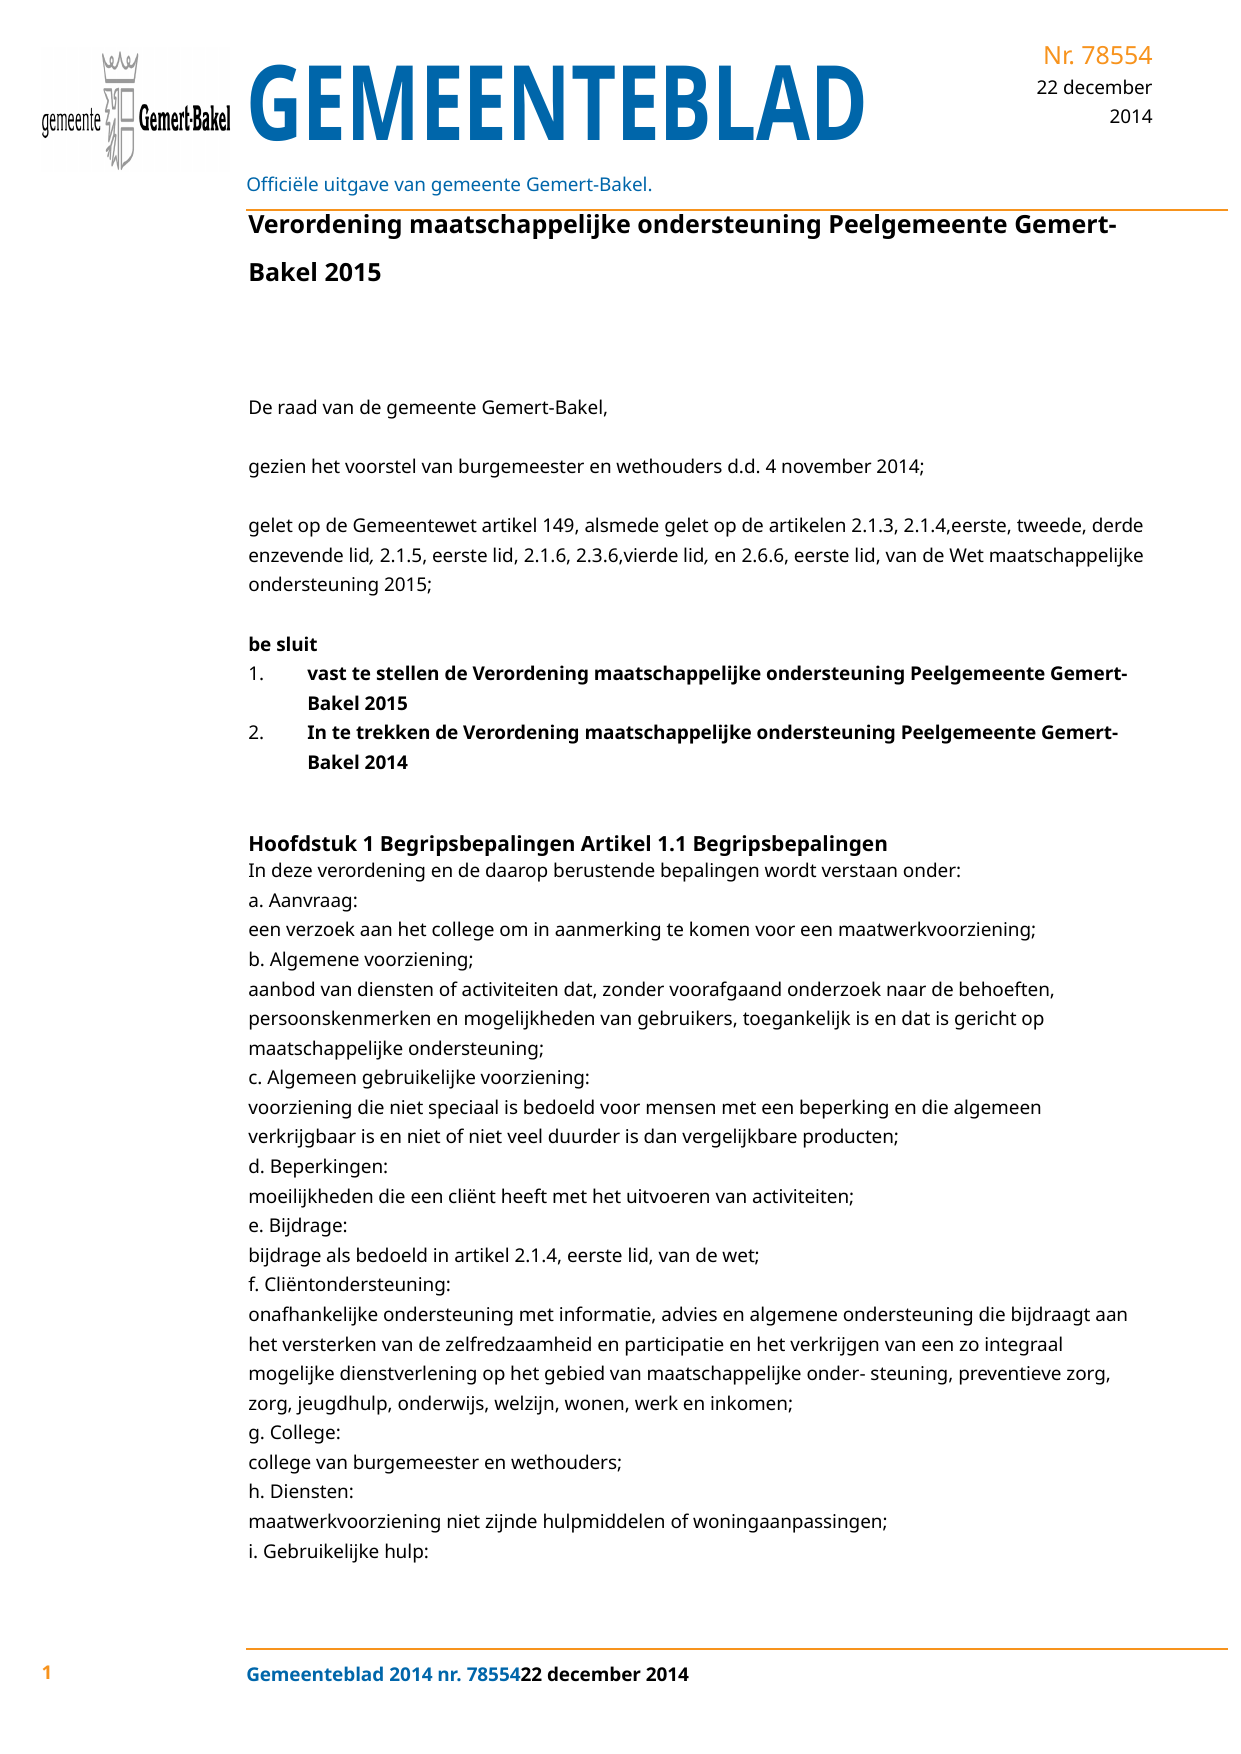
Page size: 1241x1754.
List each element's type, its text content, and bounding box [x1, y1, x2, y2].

text b. Algemene voorziening; [248, 946, 1152, 972]
text be sluit [248, 631, 1152, 656]
list vast te stellen de Verordening maatschappelijke ondersteuning Peelgemeente Gemert-Bakel 2015 [248, 660, 1152, 716]
text In deze verordening en de daarop berustende bepalingen wordt verstaan onder: [248, 857, 1152, 883]
text maatwerkvoorziening niet zijnde hulpmiddelen of woningaanpassingen; [248, 1508, 1152, 1534]
text bijdrage als bedoeld in artikel 2.1.4, eerste lid, van de wet; [248, 1242, 1152, 1268]
text i. Gebruikelijke hulp: [248, 1538, 1152, 1564]
text onafhankelijke ondersteuning met informatie, advies en algemene ondersteuning die bijdraagt aan het versterken van de zelfredzaamheid en participatie en het verkrijgen van een zo integraal mogelijke dienstverlening op het gebied van maatschappelijke onder- steuning, preventieve zorg, zorg, jeugdhulp, onderwijs, welzijn, wonen, werk en inkomen; [248, 1301, 1152, 1416]
text college van burgemeester en wethouders; [248, 1449, 1152, 1475]
text een verzoek aan het college om in aanmerking te komen voor een maatwerkvoorziening; [248, 917, 1152, 942]
text gezien het voorstel van burgemeester en wethouders d.d. 4 november 2014; [248, 453, 1152, 479]
text De raad van de gemeente Gemert-Bakel, [248, 394, 1152, 420]
picture [41, 47, 231, 172]
text gelet op de Gemeentewet artikel 149, alsmede gelet op de artikelen 2.1.3, 2.1.4,eerste, tweede, derde enzevende lid, 2.1.5, eerste lid, 2.1.6, 2.3.6,vierde lid, en 2.6.6, eerste lid, van de Wet maatschappelijke ondersteuning 2015; [248, 512, 1152, 597]
text aanbod van diensten of activiteiten dat, zonder voorafgaand onderzoek naar de behoeften, persoonskenmerken en mogelijkheden van gebruikers, toegankelijk is en dat is gericht op maatschappelijke ondersteuning; [248, 976, 1152, 1061]
text e. Bijdrage: [248, 1212, 1152, 1238]
text Verordening maatschappelijke ondersteuning Peelgemeente Gemert-Bakel 2015 [248, 211, 1152, 288]
text voorziening die niet speciaal is bedoeld voor mensen met een beperking en die algemeen verkrijgbaar is en niet of niet veel duurder is dan vergelijkbare producten; [248, 1094, 1152, 1149]
text h. Diensten: [248, 1479, 1152, 1504]
text f. Cliëntondersteuning: [248, 1272, 1152, 1297]
list In te trekken de Verordening maatschappelijke ondersteuning Peelgemeente Gemert-Bakel 2014 [248, 719, 1152, 775]
text Hoofdstuk 1 Begripsbepalingen Artikel 1.1 Begripsbepalingen [248, 829, 1152, 857]
text c. Algemeen gebruikelijke voorziening: [248, 1064, 1152, 1090]
text g. College: [248, 1419, 1152, 1445]
text a. Aanvraag: [248, 887, 1152, 913]
text d. Beperkingen: [248, 1153, 1152, 1179]
text moeilijkheden die een cliënt heeft met het uitvoeren van activiteiten; [248, 1183, 1152, 1209]
